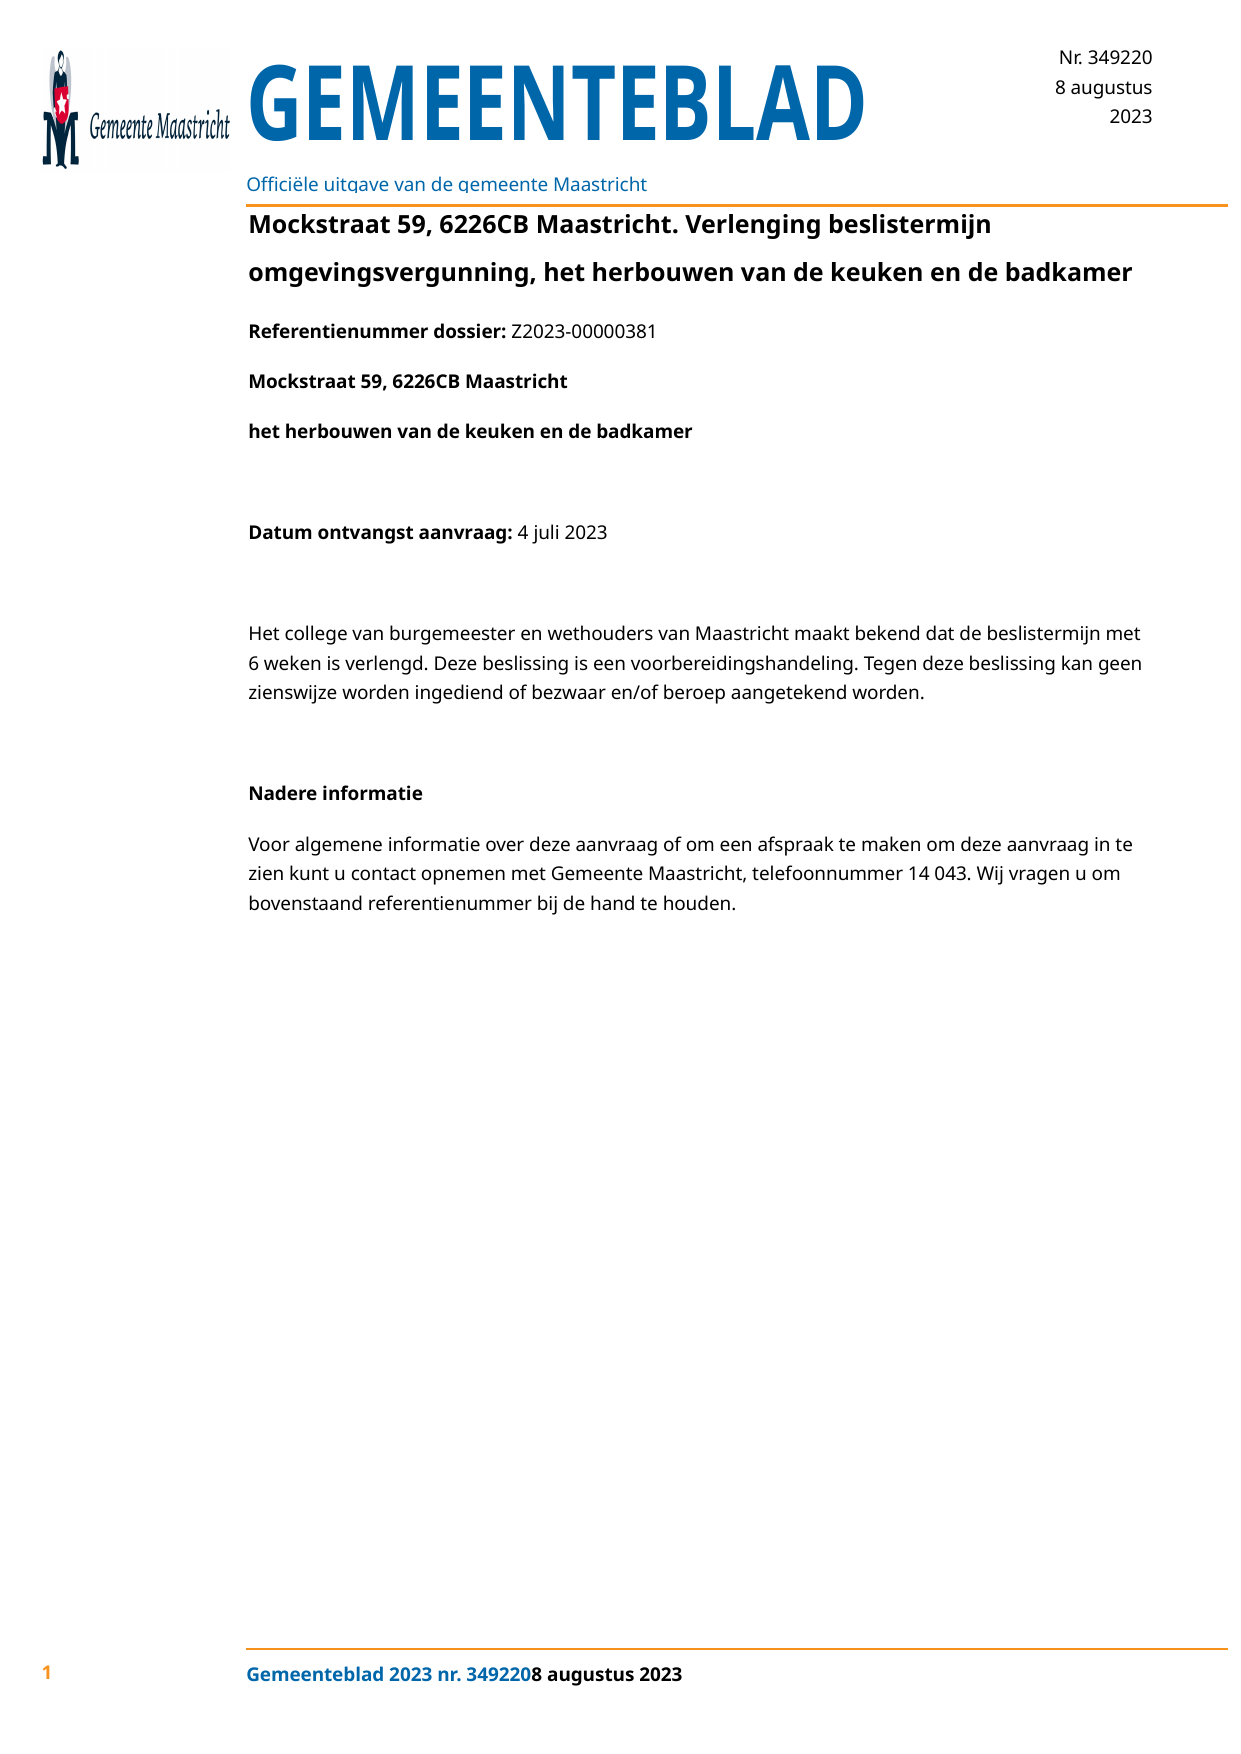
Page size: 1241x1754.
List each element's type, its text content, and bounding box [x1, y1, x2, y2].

picture [41, 47, 231, 172]
text Datum ontvangst aanvraag: 4 juli 2023 [248, 519, 1152, 545]
text Referentienummer dossier: Z2023-00000381 [248, 318, 1152, 344]
text Nadere informatie [248, 780, 1152, 806]
text Mockstraat 59, 6226CB Maastricht [248, 368, 1152, 394]
text het herbouwen van de keuken en de badkamer [248, 419, 1152, 444]
text Voor algemene informatie over deze aanvraag of om een afspraak te maken om deze aanvraag in te zien kunt u contact opnemen met Gemeente Maastricht, telefoonnummer 14 043. Wij vragen u om bovenstaand referentienummer bij de hand te houden. [248, 831, 1152, 916]
text Mockstraat 59, 6226CB Maastricht. Verlenging beslistermijn omgevingsvergunning, het herbouwen van de keuken en de badkamer [248, 207, 1152, 288]
text Het college van burgemeester en wethouders van Maastricht maakt bekend dat de beslistermijn met 6 weken is verlengd. Deze beslissing is een voorbereidingshandeling. Tegen deze beslissing kan geen zienswijze worden ingediend of bezwaar en/of beroep aangetekend worden. [248, 620, 1152, 705]
